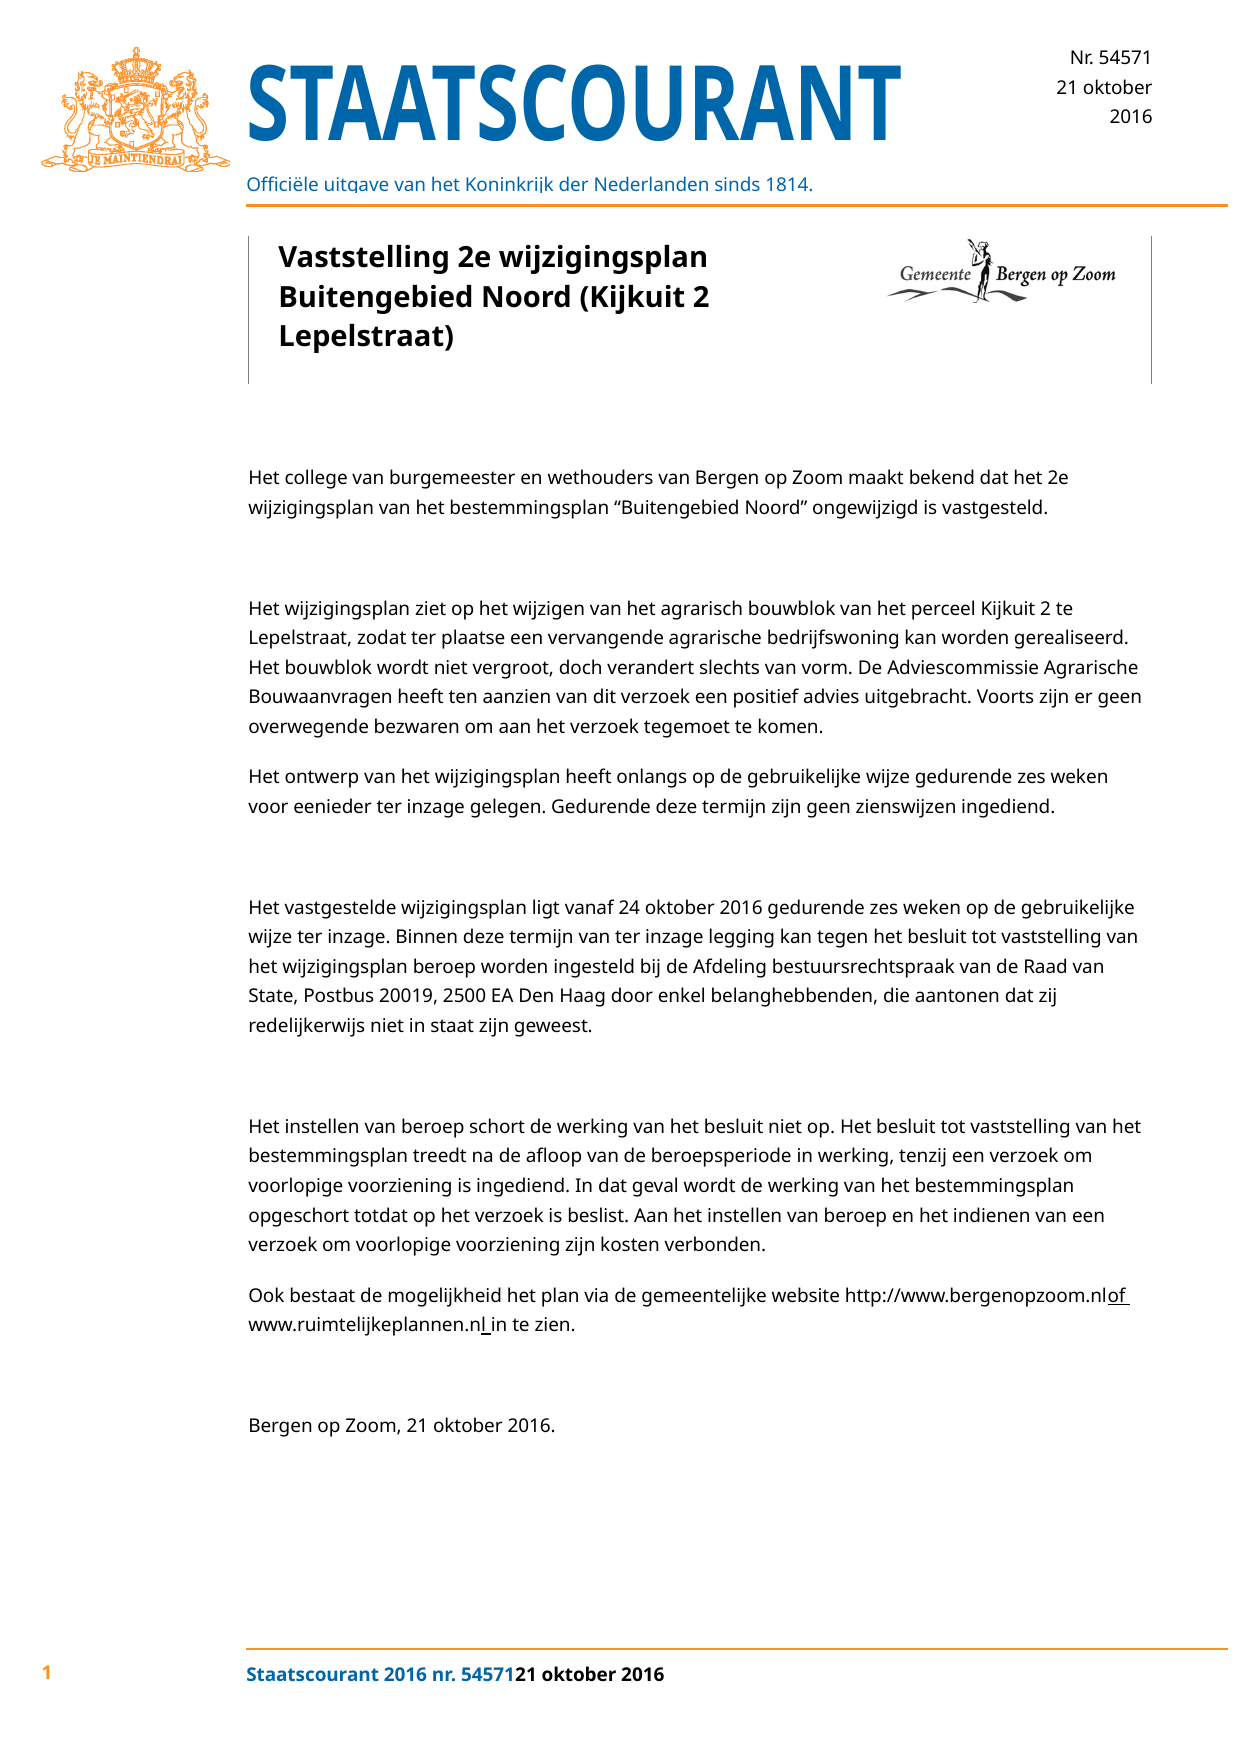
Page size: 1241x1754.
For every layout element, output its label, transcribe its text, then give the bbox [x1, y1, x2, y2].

picture [41, 47, 231, 172]
text Het college van burgemeester en wethouders van Bergen op Zoom maakt bekend dat het 2e wijzigingsplan van het bestemmingsplan “Buitengebied Noord” ongewijzigd is vastgesteld. [248, 464, 1152, 520]
text Ook bestaat de mogelijkheid het plan via de gemeentelijke website http://www.bergenopzoom.nlof www.ruimtelijkeplannen.nl in te zien. [248, 1282, 1152, 1337]
text Het instellen van beroep schort de werking van het besluit niet op. Het besluit tot vaststelling van het bestemmingsplan treedt na de afloop van de beroepsperiode in werking, tenzij een verzoek om voorlopige voorziening is ingediend. In dat geval wordt de werking van het bestemmingsplan opgeschort totdat op het verzoek is beslist. Aan het instellen van beroep en het indienen van een verzoek om voorlopige voorziening zijn kosten verbonden. [248, 1113, 1152, 1257]
text Het ontwerp van het wijzigingsplan heeft onlangs op de gebruikelijke wijze gedurende zes weken voor eenieder ter inzage gelegen. Gedurende deze termijn zijn geen zienswijzen ingediend. [248, 763, 1152, 819]
text Het wijzigingsplan ziet op het wijzigen van het agrarisch bouwblok van het perceel Kijkuit 2 te Lepelstraat, zodat ter plaatse een vervangende agrarische bedrijfswoning kan worden gerealiseerd. Het bouwblok wordt niet vergroot, doch verandert slechts van vorm. De Adviescommissie Agrarische Bouwaanvragen heeft ten aanzien van dit verzoek een positief advies uitgebracht. Voorts zijn er geen overwegende bezwaren om aan het verzoek tegemoet te komen. [248, 595, 1152, 739]
table_header Vaststelling 2e wijzigingsplan Buitengebied Noord (Kijkuit 2 Lepelstraat) [249, 236, 850, 384]
text Bergen op Zoom, 21 oktober 2016. [248, 1412, 1152, 1438]
table_header [850, 236, 1151, 384]
picture [882, 236, 1119, 307]
text Het vastgestelde wijzigingsplan ligt vanaf 24 oktober 2016 gedurende zes weken op de gebruikelijke wijze ter inzage. Binnen deze termijn van ter inzage legging kan tegen het besluit tot vaststelling van het wijzigingsplan beroep worden ingesteld bij de Afdeling bestuursrechtspraak van de Raad van State, Postbus 20019, 2500 EA Den Haag door enkel belanghebbenden, die aantonen dat zij redelijkerwijs niet in staat zijn geweest. [248, 894, 1152, 1038]
